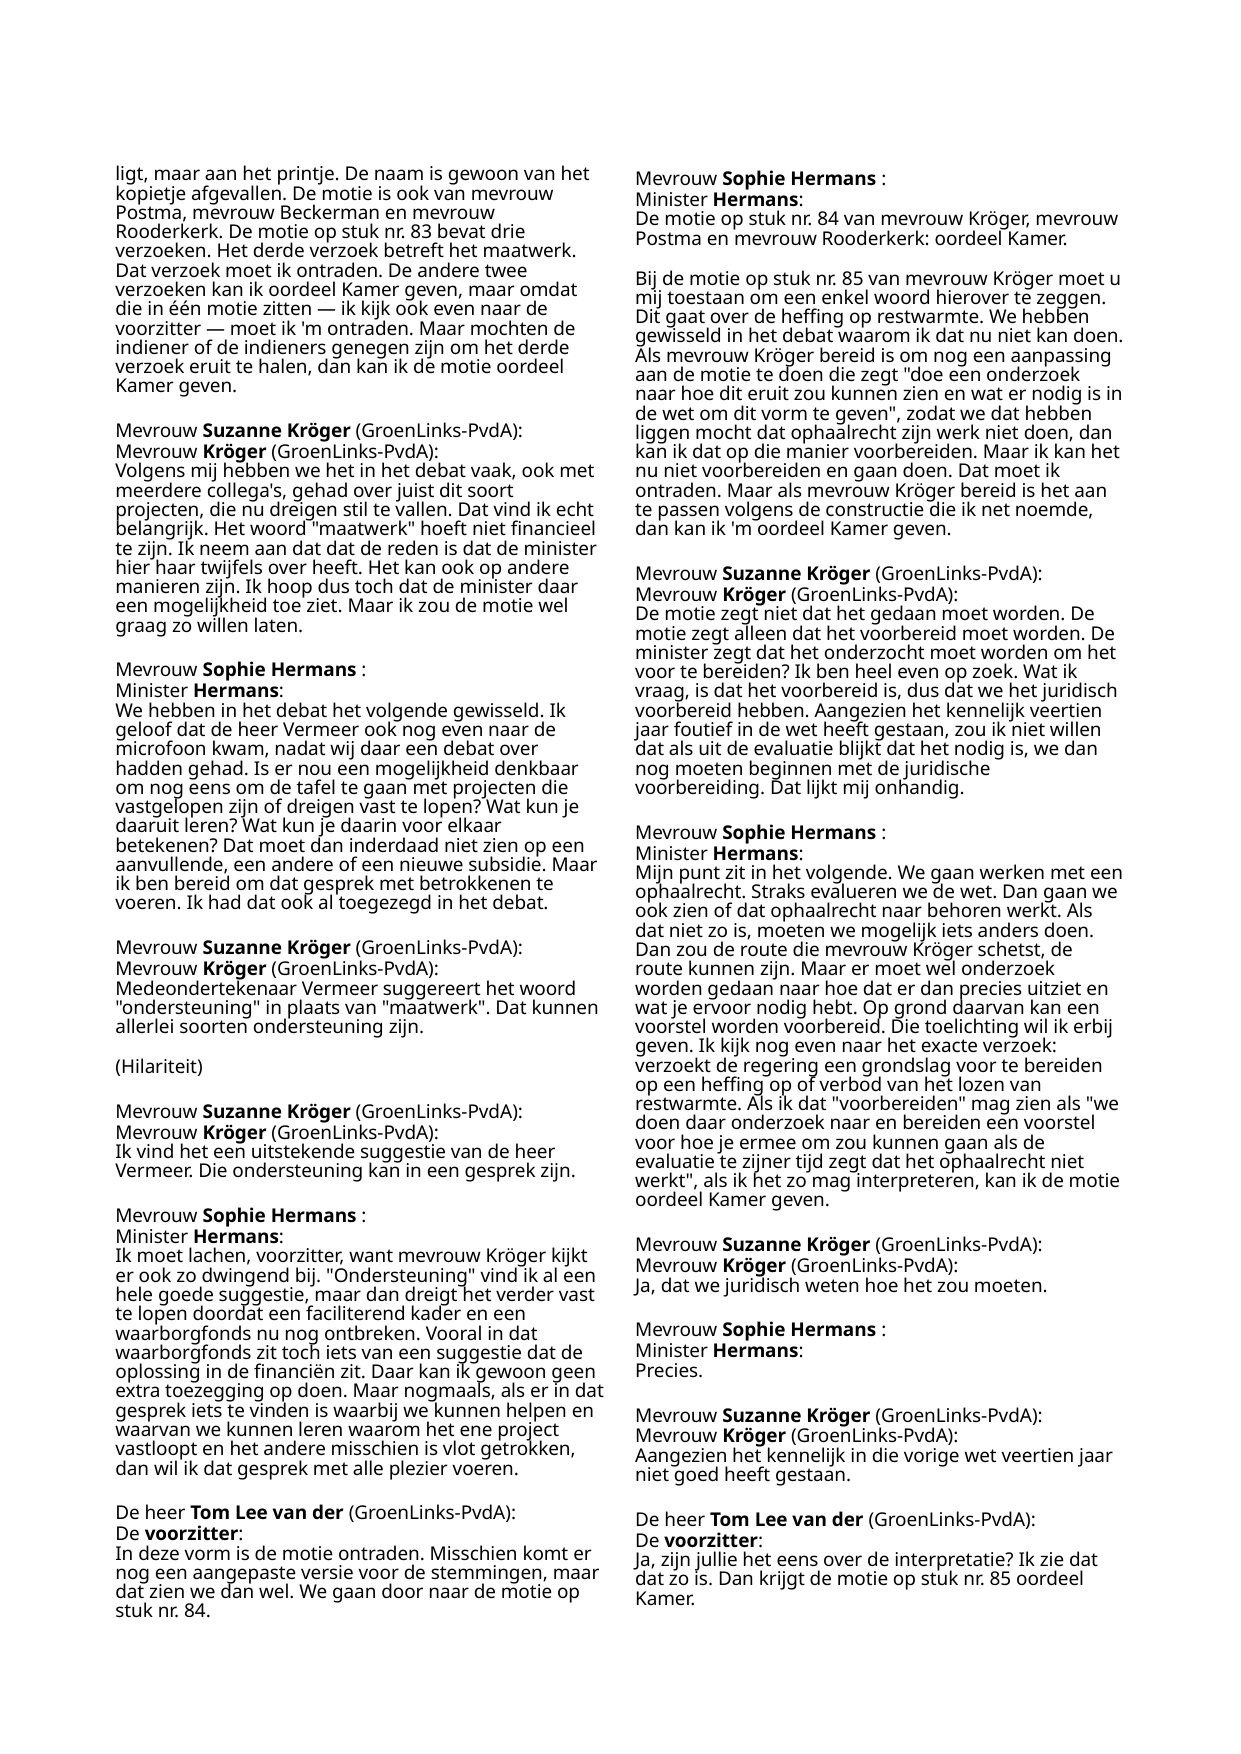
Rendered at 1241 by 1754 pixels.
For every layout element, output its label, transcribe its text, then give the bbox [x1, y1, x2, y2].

text Mevrouw Kröger (GroenLinks-PvdA): [115, 960, 605, 979]
text We hebben in het debat het volgende gewisseld. Ik geloof dat de heer Vermeer ook nog even naar de microfoon kwam, nadat wij daar een debat over hadden gehad. Is er nou een mogelijkheid denkbaar om nog eens om de tafel te gaan met projecten die vastgelopen zijn of dreigen vast te lopen? Wat kun je daaruit leren? Wat kun je daarin voor elkaar betekenen? Dat moet dan inderdaad niet zien op een aanvullende, een andere of een nieuwe subsidie. Maar ik ben bereid om dat gesprek met betrokkenen te voeren. Ik had dat ook al toegezegd in het debat. [115, 702, 605, 914]
text Minister Hermans: [635, 1342, 1125, 1362]
text Mevrouw Suzanne Kröger (GroenLinks-PvdA): [635, 1402, 1125, 1427]
text Minister Hermans: [635, 191, 1125, 210]
text Precies. [635, 1362, 1125, 1381]
text Mevrouw Sophie Hermans : [115, 1202, 605, 1228]
text Ja, zijn jullie het eens over de interpretatie? Ik zie dat dat zo is. Dan krijgt de motie op stuk nr. 85 oordeel Kamer. [635, 1551, 1125, 1609]
text Minister Hermans: [115, 682, 605, 702]
text Mevrouw Suzanne Kröger (GroenLinks-PvdA): [635, 1232, 1125, 1257]
text Volgens mij hebben we het in het debat vaak, ook met meerdere collega's, gehad over juist dit soort projecten, die nu dreigen stil te vallen. Dat vind ik echt belangrijk. Het woord "maatwerk" hoeft niet financieel te zijn. Ik neem aan dat dat de reden is dat de minister hier haar twijfels over heeft. Het kan ook op andere manieren zijn. Ik hoop dus toch dat de minister daar een mogelijkheid toe ziet. Maar ik zou de motie wel graag zo willen laten. [115, 462, 605, 636]
text De heer Tom Lee van der (GroenLinks-PvdA): [115, 1499, 605, 1525]
text Mevrouw Sophie Hermans : [635, 1317, 1125, 1342]
text Ik moet lachen, voorzitter, want mevrouw Kröger kijkt er ook zo dwingend bij. "Ondersteuning" vind ik al een hele goede suggestie, maar dan dreigt het verder vast te lopen doordat een faciliterend kader en een waarborgfonds nu nog ontbreken. Vooral in dat waarborgfonds zit toch iets van een suggestie dat de oplossing in de financiën zit. Daar kan ik gewoon geen extra toezegging op doen. Maar nogmaals, als er in dat gesprek iets te vinden is waarbij we kunnen helpen en waarvan we kunnen leren waarom het ene project vastloopt en het andere misschien is vlot getrokken, dan wil ik dat gesprek met alle plezier voeren. [115, 1247, 605, 1479]
text Minister Hermans: [115, 1228, 605, 1247]
text In deze vorm is de motie ontraden. Misschien komt er nog een aangepaste versie voor de stemmingen, maar dat zien we dan wel. We gaan door naar de motie op stuk nr. 84. [115, 1544, 605, 1622]
text Minister Hermans: [635, 844, 1125, 864]
text De motie op stuk nr. 84 van mevrouw Kröger, mevrouw Postma en mevrouw Rooderkerk: oordeel Kamer. [635, 210, 1125, 249]
text Mevrouw Suzanne Kröger (GroenLinks-PvdA): [115, 934, 605, 960]
text Mevrouw Kröger (GroenLinks-PvdA): [115, 1124, 605, 1143]
text Mijn punt zit in het volgende. We gaan werken met een ophaalrecht. Straks evalueren we de wet. Dan gaan we ook zien of dat ophaalrecht naar behoren werkt. Als dat niet zo is, moeten we mogelijk iets anders doen. Dan zou de route die mevrouw Kröger schetst, de route kunnen zijn. Maar er moet wel onderzoek worden gedaan naar hoe dat er dan precies uitziet en wat je ervoor nodig hebt. Op grond daarvan kan een voorstel worden voorbereid. Die toelichting wil ik erbij geven. Ik kijk nog even naar het exacte verzoek: verzoekt de regering een grondslag voor te bereiden op een heffing op of verbod van het lozen van restwarmte. Als ik dat "voorbereiden" mag zien als "we doen daar onderzoek naar en bereiden een voorstel voor hoe je ermee om zou kunnen gaan als de evaluatie te zijner tijd zegt dat het ophaalrecht niet werkt", als ik het zo mag interpreteren, kan ik de motie oordeel Kamer geven. [635, 864, 1125, 1211]
text Mevrouw Sophie Hermans : [115, 657, 605, 682]
text Mevrouw Kröger (GroenLinks-PvdA): [635, 1257, 1125, 1277]
text Mevrouw Suzanne Kröger (GroenLinks-PvdA): [115, 417, 605, 443]
text Mevrouw Kröger (GroenLinks-PvdA): [115, 443, 605, 462]
text Mevrouw Suzanne Kröger (GroenLinks-PvdA): [635, 560, 1125, 586]
text De voorzitter: [635, 1532, 1125, 1551]
text (Hilariteit) [115, 1058, 605, 1077]
text Bij de motie op stuk nr. 85 van mevrouw Kröger moet u mij toestaan om een enkel woord hierover te zeggen. Dit gaat over de heffing op restwarmte. We hebben gewisseld in het debat waarom ik dat nu niet kan doen. Als mevrouw Kröger bereid is om nog een aanpassing aan de motie te doen die zegt "doe een onderzoek naar hoe dit eruit zou kunnen zien en wat er nodig is in de wet om dit vorm te geven", zodat we dat hebben liggen mocht dat ophaalrecht zijn werk niet doen, dan kan ik dat op die manier voorbereiden. Maar ik kan het nu niet voorbereiden en gaan doen. Dat moet ik ontraden. Maar als mevrouw Kröger bereid is het aan te passen volgens de constructie die ik net noemde, dan kan ik 'm oordeel Kamer geven. [635, 270, 1125, 539]
text De voorzitter: [115, 1525, 605, 1544]
text Mevrouw Suzanne Kröger (GroenLinks-PvdA): [115, 1098, 605, 1124]
text De motie zegt niet dat het gedaan moet worden. De motie zegt alleen dat het voorbereid moet worden. De minister zegt dat het onderzocht moet worden om het voor te bereiden? Ik ben heel even op zoek. Wat ik vraag, is dat het voorbereid is, dus dat we het juridisch voorbereid hebben. Aangezien het kennelijk veertien jaar foutief in de wet heeft gestaan, zou ik niet willen dat als uit de evaluatie blijkt dat het nodig is, we dan nog moeten beginnen met de juridische voorbereiding. Dat lijkt mij onhandig. [635, 605, 1125, 798]
text Ja, dat we juridisch weten hoe het zou moeten. [635, 1277, 1125, 1296]
text De heer Tom Lee van der (GroenLinks-PvdA): [635, 1506, 1125, 1532]
text Aangezien het kennelijk in die vorige wet veertien jaar niet goed heeft gestaan. [635, 1447, 1125, 1485]
text Ik vind het een uitstekende suggestie van de heer Vermeer. Die ondersteuning kan in een gesprek zijn. [115, 1143, 605, 1182]
text Mevrouw Kröger (GroenLinks-PvdA): [635, 586, 1125, 605]
text Mevrouw Sophie Hermans : [635, 819, 1125, 844]
text Mevrouw Sophie Hermans : [635, 165, 1125, 191]
text Medeondertekenaar Vermeer suggereert het woord "ondersteuning" in plaats van "maatwerk". Dat kunnen allerlei soorten ondersteuning zijn. [115, 979, 605, 1037]
text ligt, maar aan het printje. De naam is gewoon van het kopietje afgevallen. De motie is ook van mevrouw Postma, mevrouw Beckerman en mevrouw Rooderkerk. De motie op stuk nr. 83 bevat drie verzoeken. Het derde verzoek betreft het maatwerk. Dat verzoek moet ik ontraden. De andere twee verzoeken kan ik oordeel Kamer geven, maar omdat die in één motie zitten — ik kijk ook even naar de voorzitter — moet ik 'm ontraden. Maar mochten de indiener of de indieners genegen zijn om het derde verzoek eruit te halen, dan kan ik de motie oordeel Kamer geven. [115, 165, 605, 397]
text Mevrouw Kröger (GroenLinks-PvdA): [635, 1427, 1125, 1447]
